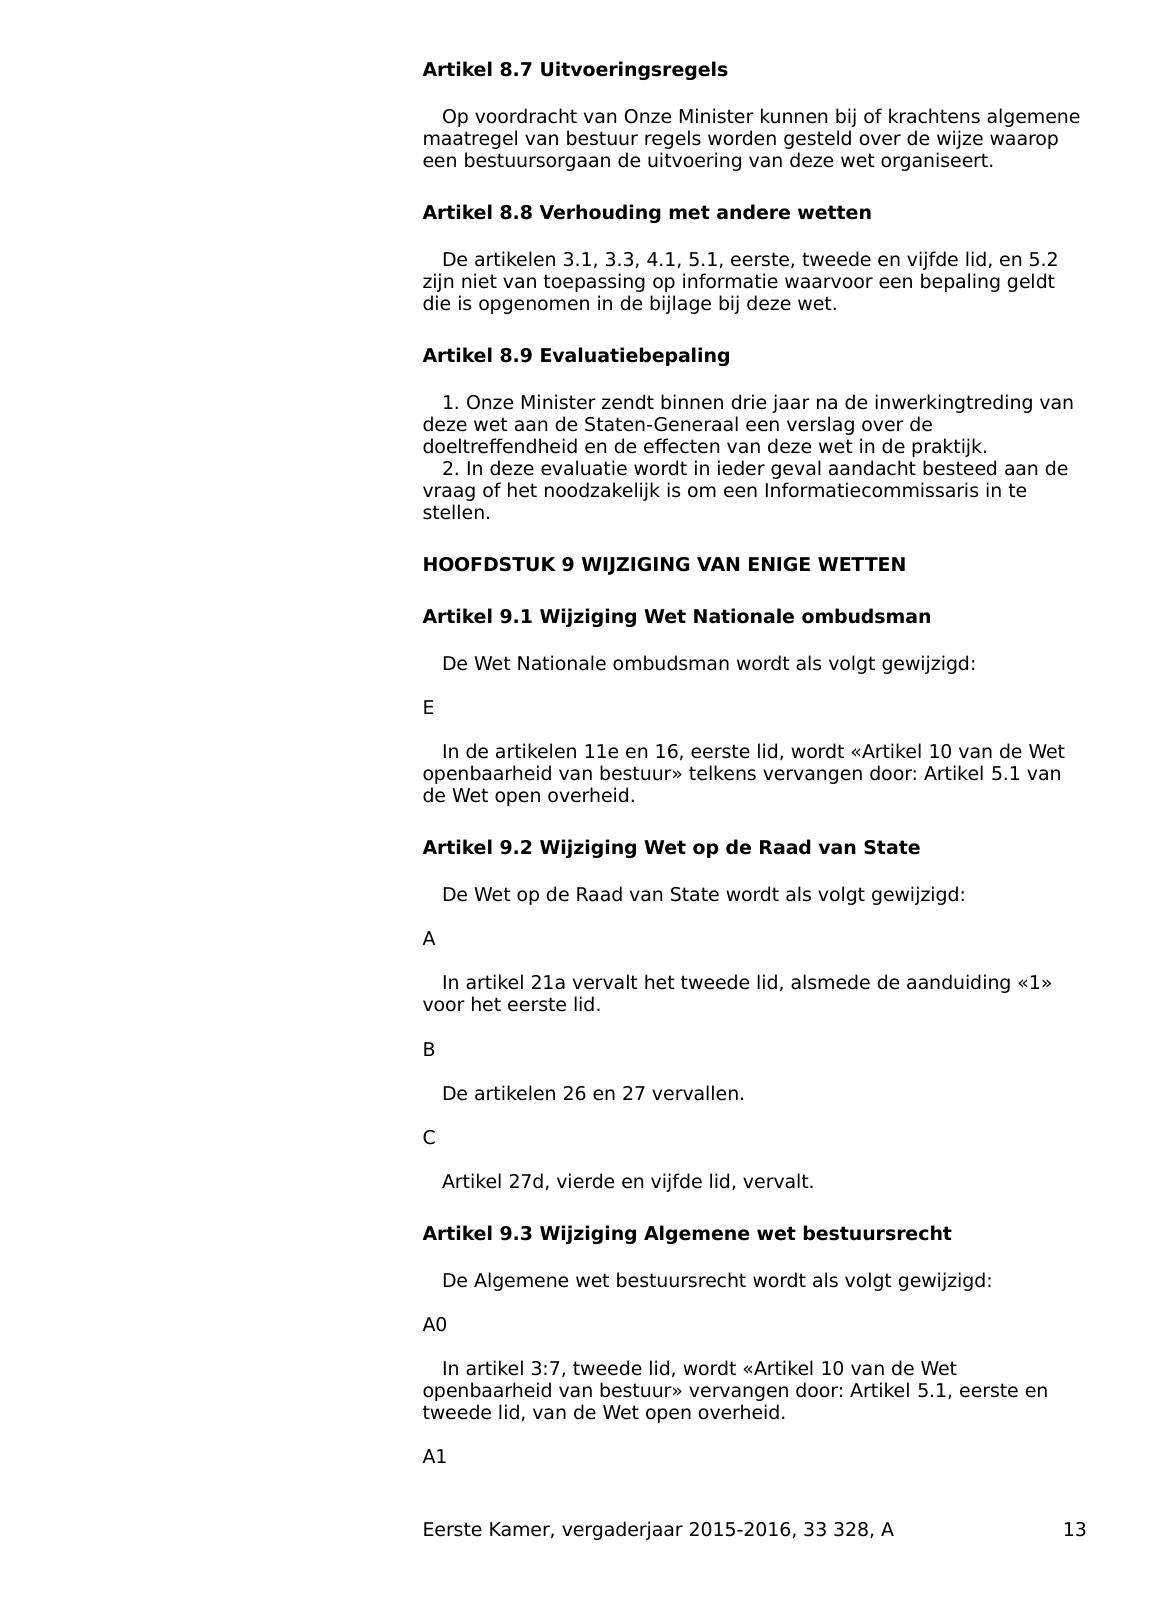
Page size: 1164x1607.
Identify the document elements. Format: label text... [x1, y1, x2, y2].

text A0 [422, 1314, 1087, 1336]
text Op voordracht van Onze Minister kunnen bij of krachtens algemene maatregel van bestuur regels worden gesteld over de wijze waarop een bestuursorgaan de uitvoering van deze wet organiseert. [422, 106, 1087, 172]
subtitle Artikel 9.2 Wijziging Wet op de Raad van State [422, 837, 1087, 859]
text De Wet op de Raad van State wordt als volgt gewijzigd: [422, 884, 1087, 906]
text In de artikelen 11e en 16, eerste lid, wordt «Artikel 10 van de Wet openbaarheid van bestuur» telkens vervangen door: Artikel 5.1 van de Wet open overheid. [422, 741, 1087, 807]
text E [422, 697, 1087, 719]
text In artikel 3:7, tweede lid, wordt «Artikel 10 van de Wet openbaarheid van bestuur» vervangen door: Artikel 5.1, eerste en tweede lid, van de Wet open overheid. [422, 1358, 1087, 1424]
text A [422, 928, 1087, 950]
subtitle Artikel 8.9 Evaluatiebepaling [422, 345, 1087, 367]
text 2. In deze evaluatie wordt in ieder geval aandacht besteed aan de vraag of het noodzakelijk is om een Informatiecommissaris in te stellen. [422, 458, 1087, 524]
subtitle Artikel 9.1 Wijziging Wet Nationale ombudsman [422, 606, 1087, 628]
text De artikelen 26 en 27 vervallen. [422, 1083, 1087, 1104]
text B [422, 1038, 1087, 1060]
text De Algemene wet bestuursrecht wordt als volgt gewijzigd: [422, 1270, 1087, 1292]
text 1. Onze Minister zendt binnen drie jaar na de inwerkingtreding van deze wet aan de Staten-Generaal een verslag over de doeltreffendheid en de effecten van deze wet in de praktijk. [422, 392, 1087, 458]
subtitle HOOFDSTUK 9 WIJZIGING VAN ENIGE WETTEN [422, 554, 1087, 576]
text In artikel 21a vervalt het tweede lid, alsmede de aanduiding «1» voor het eerste lid. [422, 972, 1087, 1016]
subtitle Artikel 9.3 Wijziging Algemene wet bestuursrecht [422, 1223, 1087, 1245]
text Artikel 27d, vierde en vijfde lid, vervalt. [422, 1171, 1087, 1193]
text De artikelen 3.1, 3.3, 4.1, 5.1, eerste, tweede en vijfde lid, en 5.2 zijn niet van toepassing op informatie waarvoor een bepaling geldt die is opgenomen in de bijlage bij deze wet. [422, 249, 1087, 315]
text C [422, 1127, 1087, 1149]
subtitle Artikel 8.8 Verhouding met andere wetten [422, 202, 1087, 224]
subtitle Artikel 8.7 Uitvoeringsregels [422, 59, 1087, 81]
text A1 [422, 1446, 1087, 1468]
text De Wet Nationale ombudsman wordt als volgt gewijzigd: [422, 653, 1087, 675]
